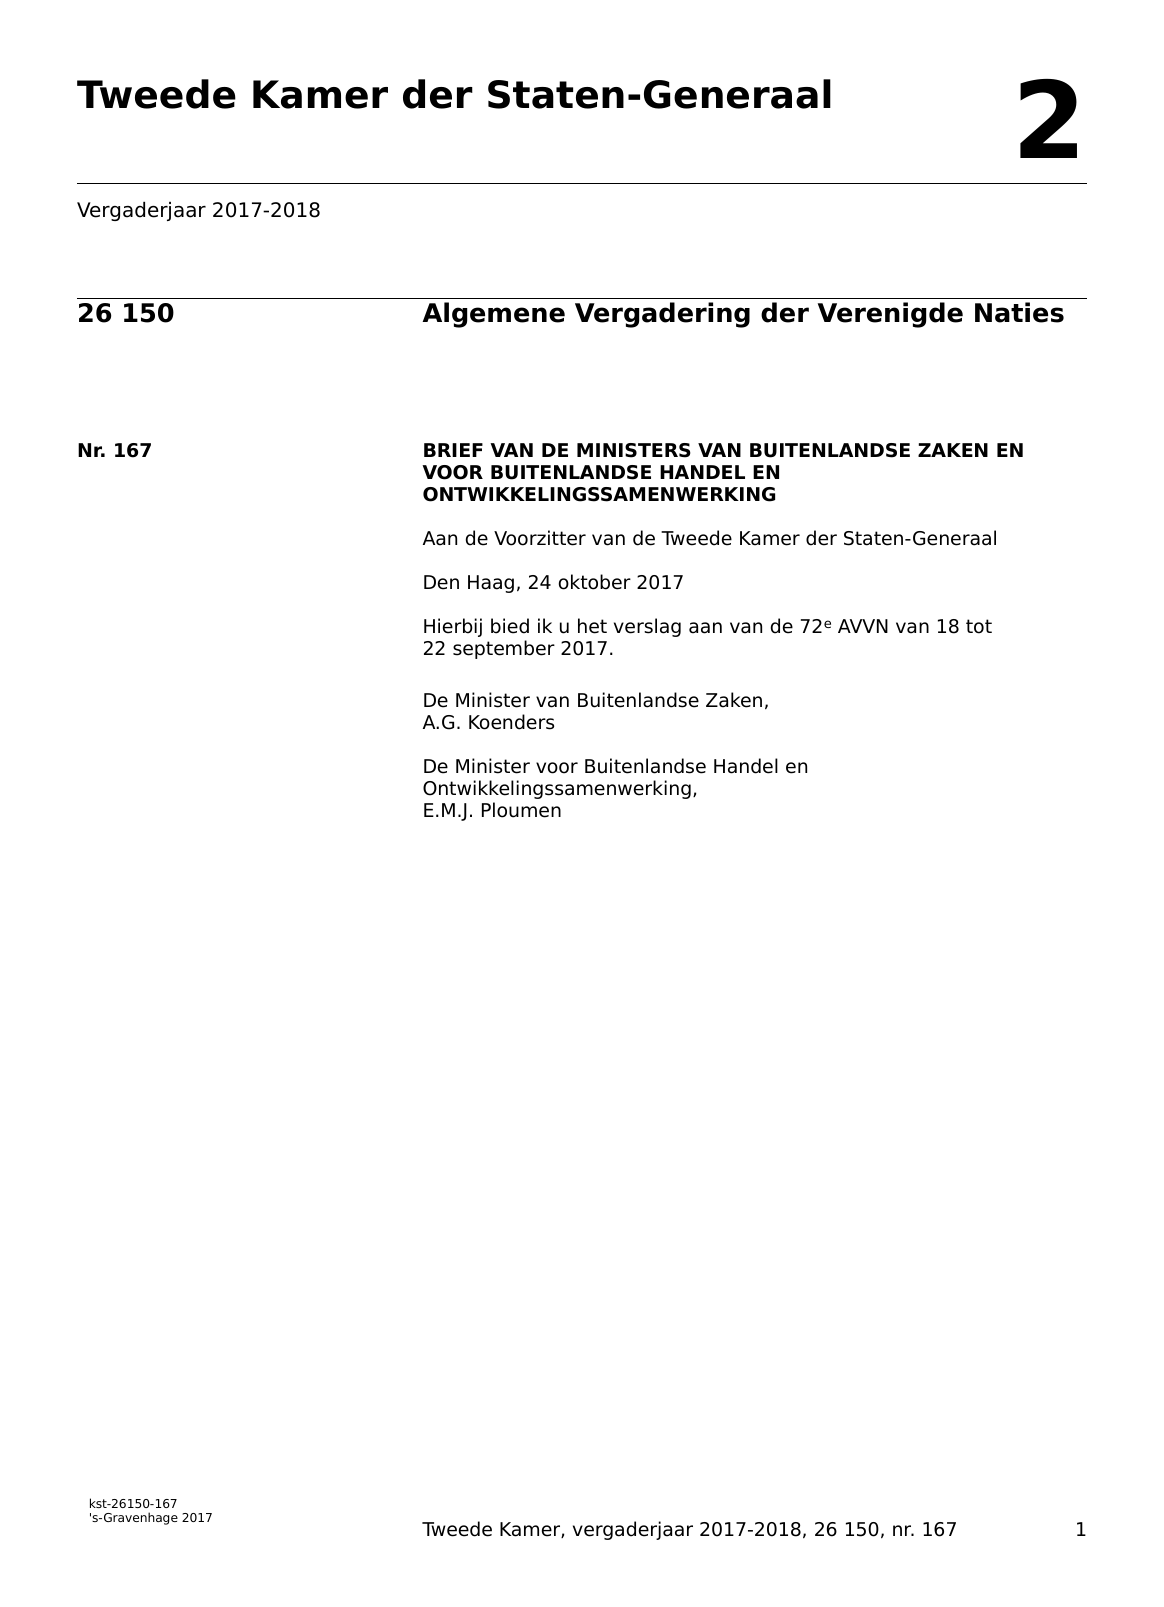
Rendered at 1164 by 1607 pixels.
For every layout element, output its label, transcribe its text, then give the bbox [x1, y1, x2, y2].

text Aan de Voorzitter van de Tweede Kamer der Staten-Generaal [422, 528, 1087, 550]
text Den Haag, 24 oktober 2017 [422, 572, 1087, 594]
text De Minister van Buitenlandse Zaken, A.G. Koenders [422, 690, 1087, 734]
text 's-Gravenhage 2017 [88, 1511, 323, 1525]
table_header Tweede Kamer der Staten-Generaal [77, 59, 886, 183]
table_cell Vergaderjaar 2017-2018 [77, 184, 1087, 298]
text kst-26150-167 [88, 1497, 323, 1511]
text De Minister voor Buitenlandse Handel en Ontwikkelingssamenwerking, E.M.J. Ploumen [422, 756, 1087, 822]
text Hierbij bied ik u het verslag aan van de 72e AVVN van 18 tot 22 september 2017. [422, 616, 1087, 660]
table_header 2 [886, 59, 1087, 183]
subtitle 26 150 Algemene Vergadering der Verenigde Naties [77, 299, 1087, 329]
subtitle Nr. 167 BRIEF VAN DE MINISTERS VAN BUITENLANDSE ZAKEN EN VOOR BUITENLANDSE HANDEL EN ONTWIKKELINGSSAMENWERKING [77, 440, 1087, 506]
